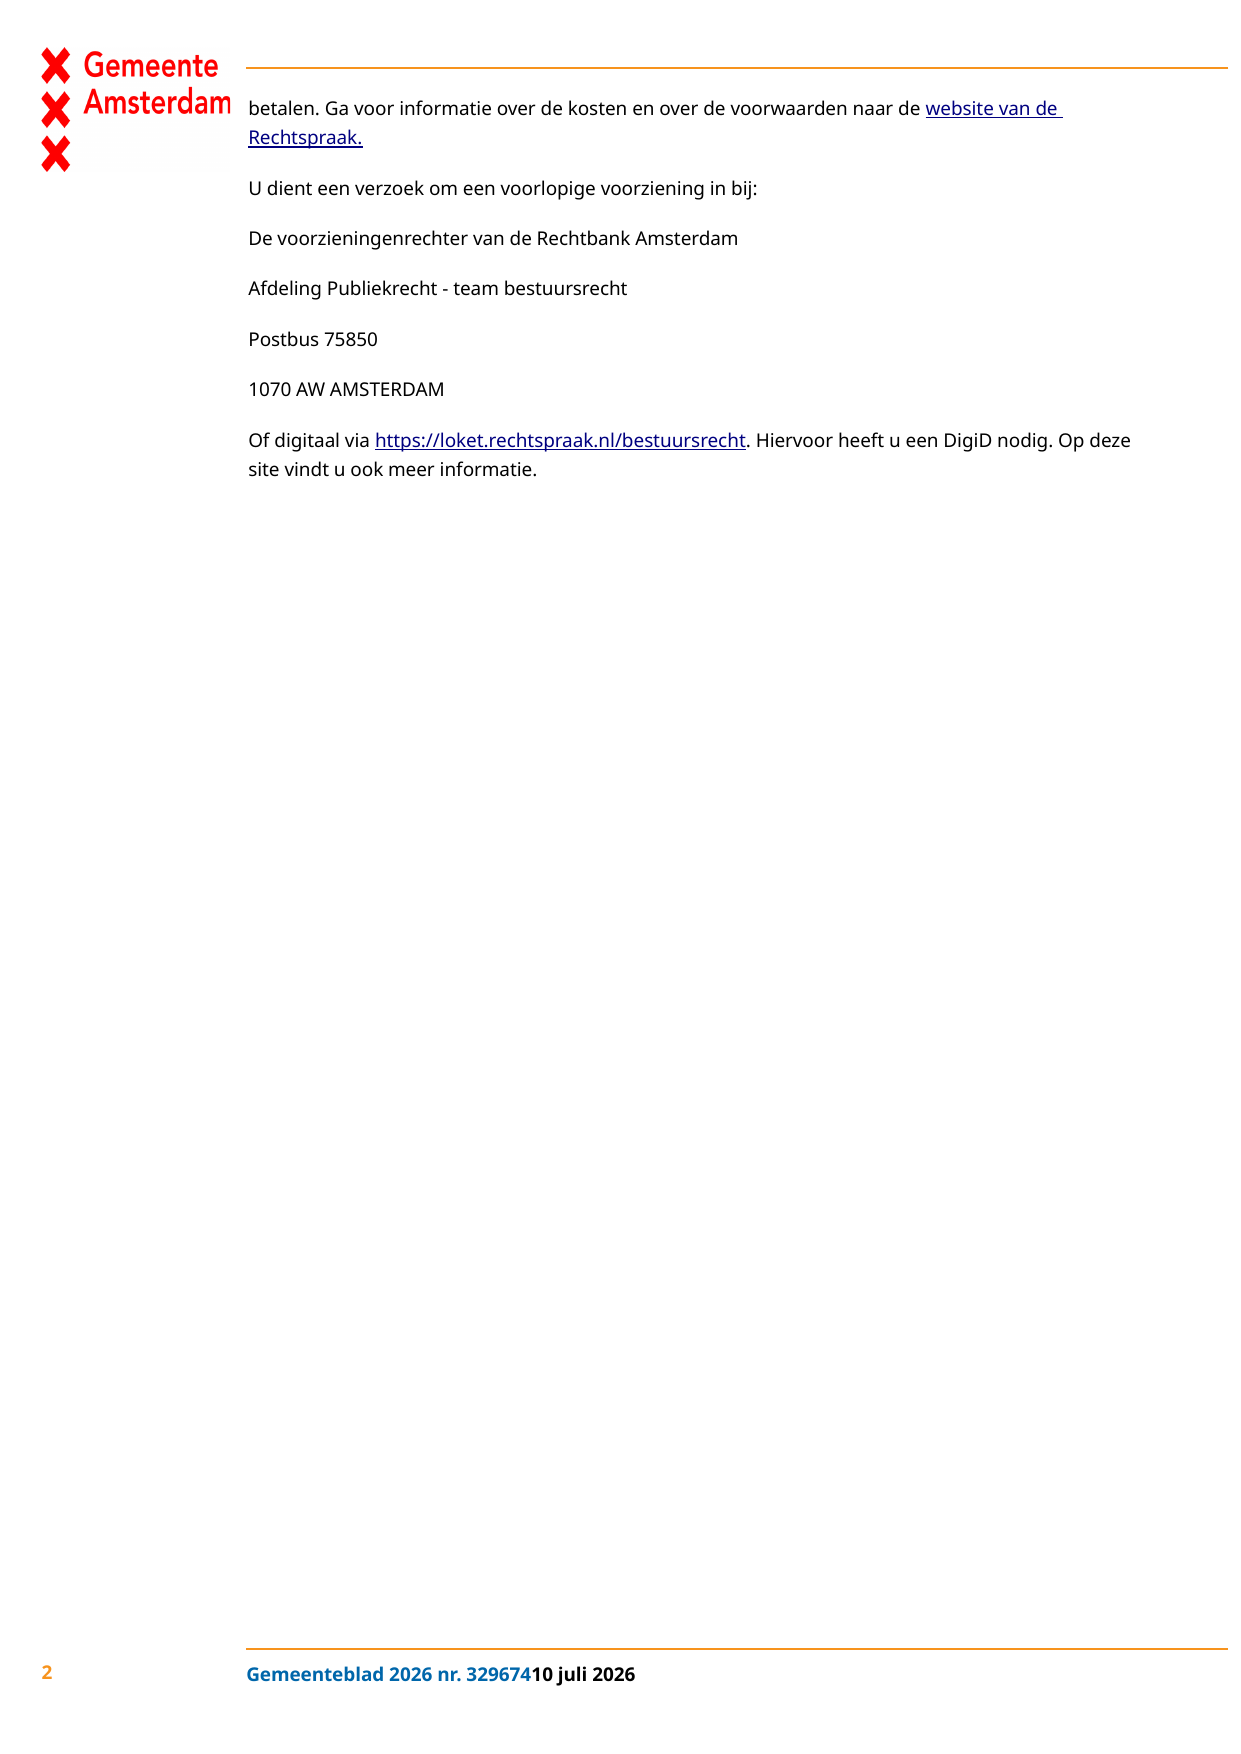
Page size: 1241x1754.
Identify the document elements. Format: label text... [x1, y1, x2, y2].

text 1070 AW AMSTERDAM [248, 376, 1152, 402]
text De voorzieningenrechter van de Rechtbank Amsterdam [248, 225, 1152, 251]
text Afdeling Publiekrecht - team bestuursrecht [248, 276, 1152, 301]
text Postbus 75850 [248, 326, 1152, 352]
picture [41, 47, 231, 172]
text Of digitaal via https://loket.rechtspraak.nl/bestuursrecht. Hiervoor heeft u een DigiD nodig. Op deze site vindt u ook meer informatie. [248, 427, 1152, 482]
text U dient een verzoek om een voorlopige voorziening in bij: [248, 175, 1152, 201]
text betalen. Ga voor informatie over de kosten en over de voorwaarden naar de website van de Rechtspraak. [248, 95, 1152, 150]
